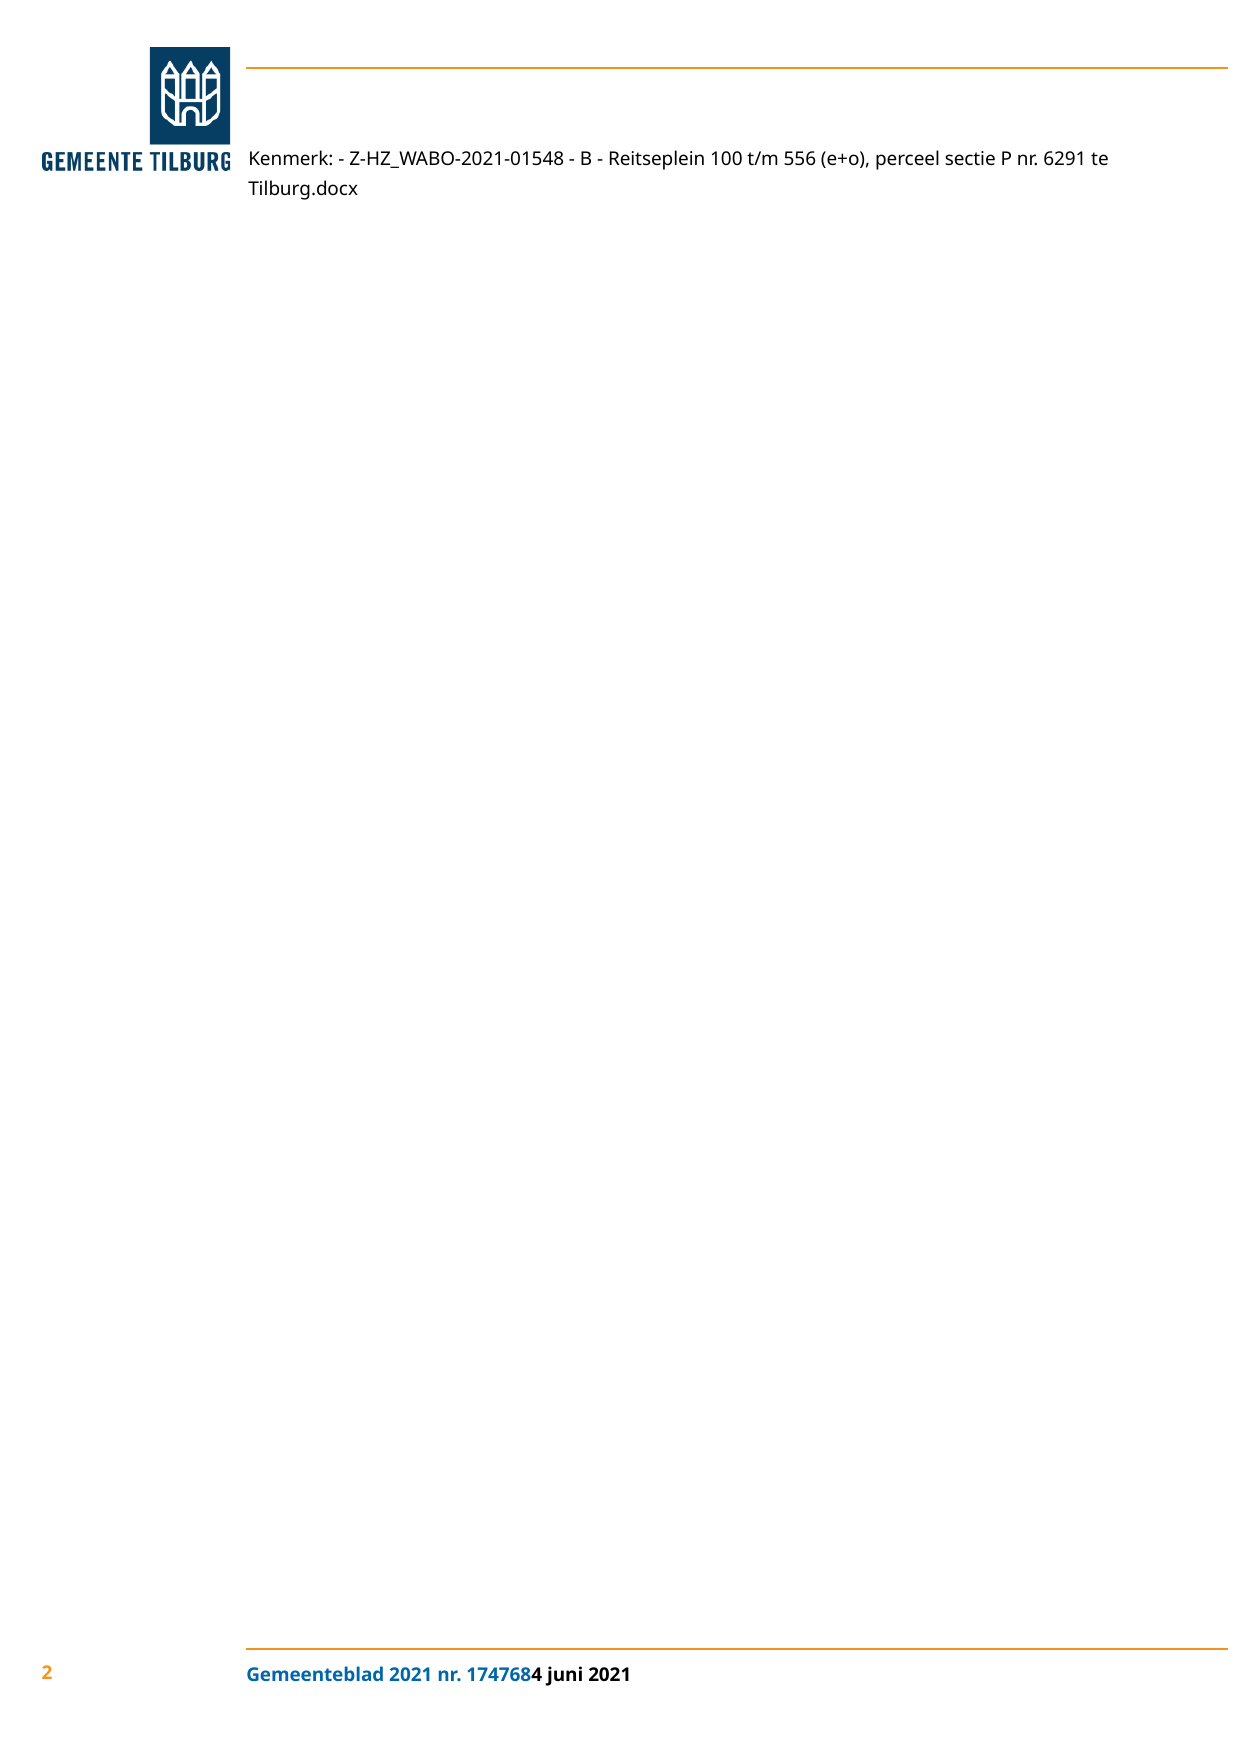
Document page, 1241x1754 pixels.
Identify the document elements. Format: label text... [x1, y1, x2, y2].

text Kenmerk: - Z-HZ_WABO-2021-01548 - B - Reitseplein 100 t/m 556 (e+o), perceel sectie P nr. 6291 te Tilburg.docx [248, 145, 1152, 201]
picture [41, 47, 231, 172]
